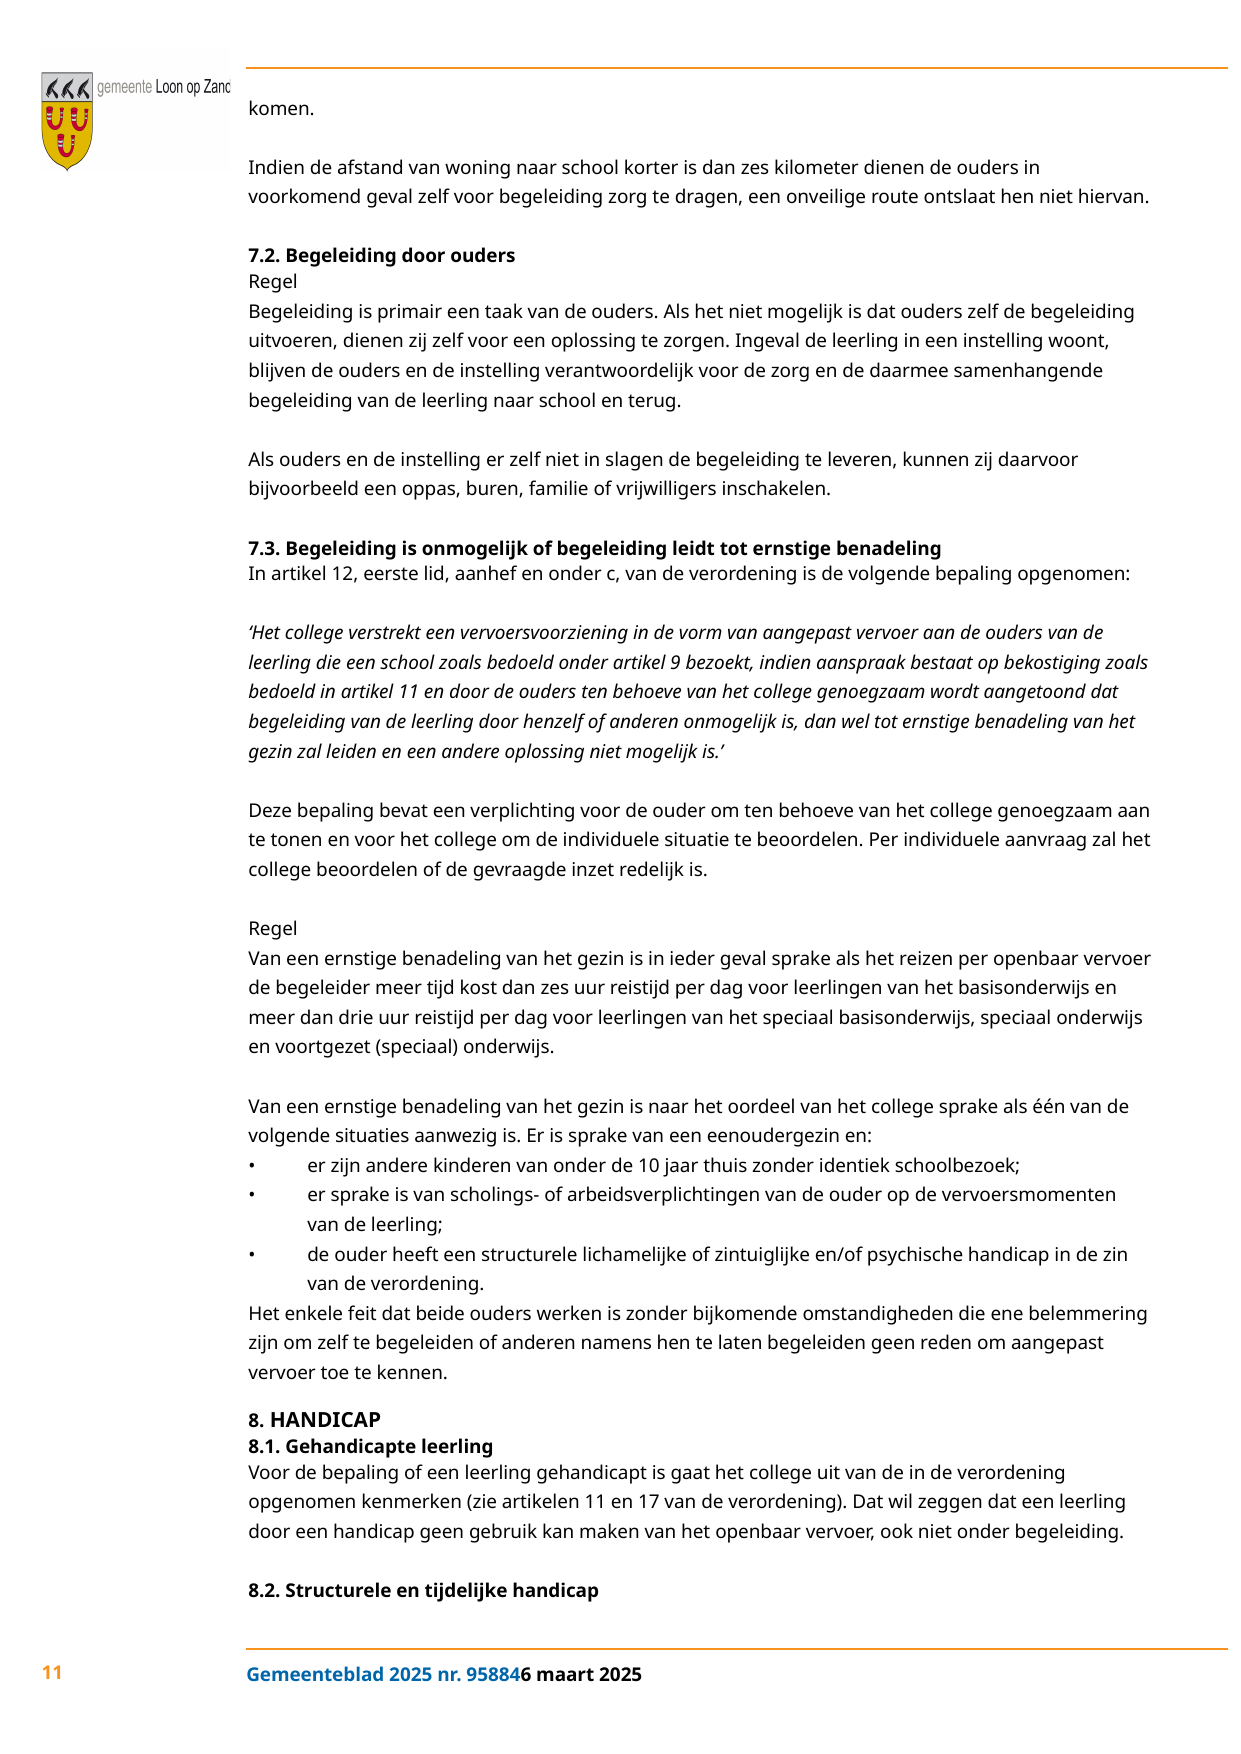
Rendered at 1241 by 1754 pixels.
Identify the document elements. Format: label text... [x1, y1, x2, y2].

text Deze bepaling bevat een verplichting voor de ouder om ten behoeve van het college genoegzaam aan te tonen en voor het college om de individuele situatie te beoordelen. Per individuele aanvraag zal het college beoordelen of de gevraagde inzet redelijk is. [248, 797, 1152, 882]
text Indien de afstand van woning naar school korter is dan zes kilometer dienen de ouders in voorkomend geval zelf voor begeleiding zorg te dragen, een onveilige route ontslaat hen niet hiervan. [248, 154, 1152, 209]
text Als ouders en de instelling er zelf niet in slagen de begeleiding te leveren, kunnen zij daarvoor bijvoorbeeld een oppas, buren, familie of vrijwilligers inschakelen. [248, 446, 1152, 501]
text komen. [248, 95, 1152, 121]
text In artikel 12, eerste lid, aanhef en onder c, van de verordening is de volgende bepaling opgenomen: [248, 560, 1152, 586]
text 8.2. Structurele en tijdelijke handicap [248, 1577, 1152, 1603]
text 7.3. Begeleiding is onmogelijk of begeleiding leidt tot ernstige benadeling [248, 535, 1152, 560]
list er zijn andere kinderen van onder de 10 jaar thuis zonder identiek schoolbezoek; [248, 1152, 1152, 1178]
text 8.1. Gehandicapte leerling [248, 1433, 1152, 1459]
text Van een ernstige benadeling van het gezin is naar het oordeel van het college sprake als één van de volgende situaties aanwezig is. Er is sprake van een eenoudergezin en: [248, 1093, 1152, 1148]
text Regel [248, 268, 1152, 294]
text Het enkele feit dat beide ouders werken is zonder bijkomende omstandigheden die ene belemmering zijn om zelf te begeleiden of anderen namens hen te laten begeleiden geen reden om aangepast vervoer toe te kennen. [248, 1300, 1152, 1385]
text Van een ernstige benadeling van het gezin is in ieder geval sprake als het reizen per openbaar vervoer de begeleider meer tijd kost dan zes uur reistijd per dag voor leerlingen van het basisonderwijs en meer dan drie uur reistijd per dag voor leerlingen van het speciaal basisonderwijs, speciaal onderwijs en voortgezet (speciaal) onderwijs. [248, 945, 1152, 1059]
text ‘Het college verstrekt een vervoersvoorziening in de vorm van aangepast vervoer aan de ouders van de leerling die een school zoals bedoeld onder artikel 9 bezoekt, indien aanspraak bestaat op bekostiging zoals bedoeld in artikel 11 en door de ouders ten behoeve van het college genoegzaam wordt aangetoond dat begeleiding van de leerling door henzelf of anderen onmogelijk is, dan wel tot ernstige benadeling van het gezin zal leiden en een andere oplossing niet mogelijk is.’ [248, 619, 1152, 764]
text Begeleiding is primair een taak van de ouders. Als het niet mogelijk is dat ouders zelf de begeleiding uitvoeren, dienen zij zelf voor een oplossing te zorgen. Ingeval de leerling in een instelling woont, blijven de ouders en de instelling verantwoordelijk voor de zorg en de daarmee samenhangende begeleiding van de leerling naar school en terug. [248, 298, 1152, 412]
picture [41, 47, 231, 172]
text 7.2. Begeleiding door ouders [248, 243, 1152, 268]
list de ouder heeft een structurele lichamelijke of zintuiglijke en/of psychische handicap in de zin van de verordening. [248, 1241, 1152, 1296]
text 8. HANDICAP [248, 1405, 1152, 1433]
text Regel [248, 915, 1152, 941]
list er sprake is van scholings- of arbeidsverplichtingen van de ouder op de vervoersmomenten van de leerling; [248, 1182, 1152, 1237]
text Voor de bepaling of een leerling gehandicapt is gaat het college uit van de in de verordening opgenomen kenmerken (zie artikelen 11 en 17 van de verordening). Dat wil zeggen dat een leerling door een handicap geen gebruik kan maken van het openbaar vervoer, ook niet onder begeleiding. [248, 1459, 1152, 1544]
